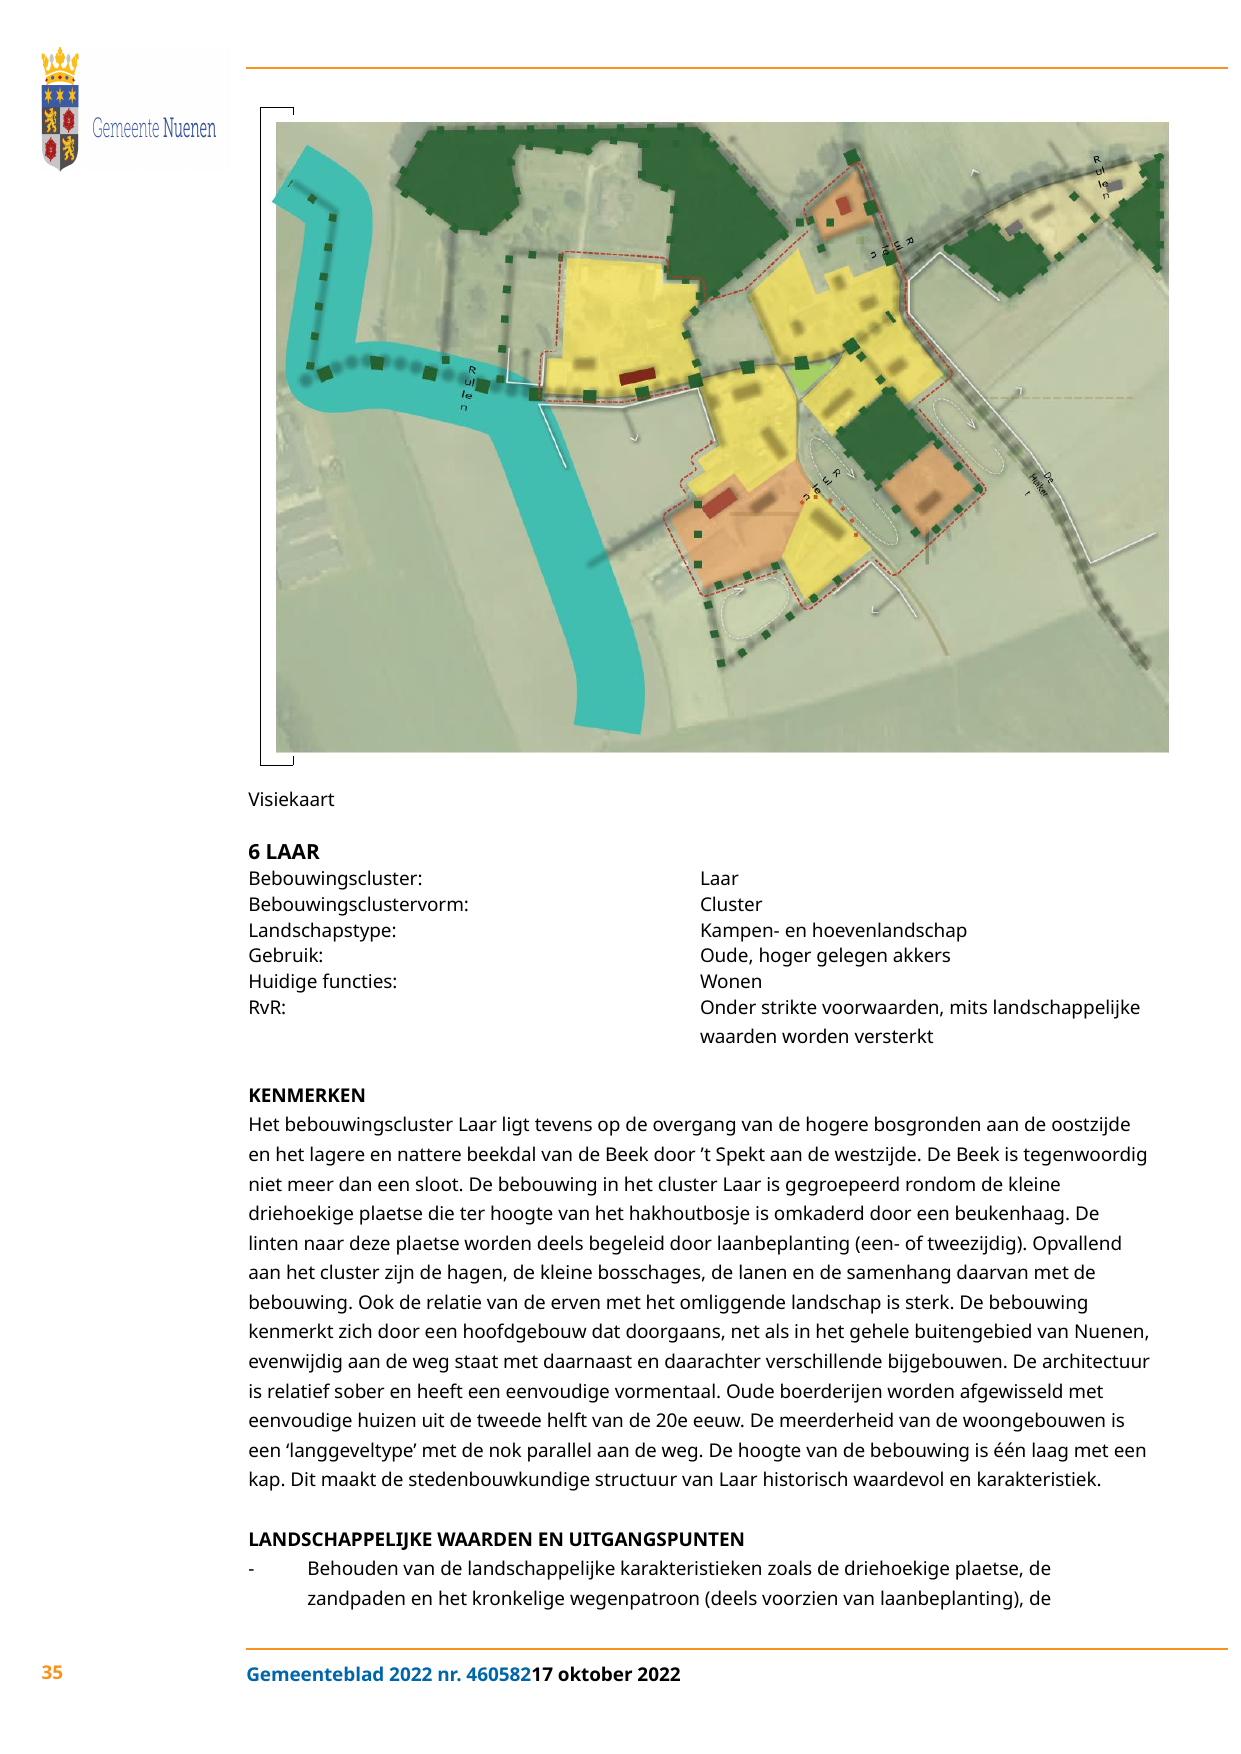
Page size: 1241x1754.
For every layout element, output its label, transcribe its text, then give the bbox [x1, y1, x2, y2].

picture [268, 115, 1173, 756]
text KENMERKEN [248, 1082, 1152, 1108]
table_cell Huidige functies: [248, 968, 700, 994]
table_header Laar [700, 865, 1152, 891]
table_cell Onder strikte voorwaarden, mits landschappelijke waarden worden versterkt [700, 994, 1152, 1049]
table_cell Gebruik: [248, 943, 700, 968]
picture [41, 47, 231, 172]
table_cell Cluster [700, 891, 1152, 917]
table_cell Landschapstype: [248, 917, 700, 942]
table_cell Wonen [700, 968, 1152, 994]
text Het bebouwingscluster Laar ligt tevens op de overgang van de hogere bosgronden aan de oostzijde en het lagere en nattere beekdal van de Beek door ’t Spekt aan de westzijde. De Beek is tegenwoordig niet meer dan een sloot. De bebouwing in het cluster Laar is gegroepeerd rondom de kleine driehoekige plaetse die ter hoogte van het hakhoutbosje is omkaderd door een beukenhaag. De linten naar deze plaetse worden deels begeleid door laanbeplanting (een- of tweezijdig). Opvallend aan het cluster zijn de hagen, de kleine bosschages, de lanen en de samenhang daarvan met de bebouwing. Ook de relatie van de erven met het omliggende landschap is sterk. De bebouwing kenmerkt zich door een hoofdgebouw dat doorgaans, net als in het gehele buitengebied van Nuenen, evenwijdig aan de weg staat met daarnaast en daarachter verschillende bijgebouwen. De architectuur is relatief sober en heeft een eenvoudige vormentaal. Oude boerderijen worden afgewisseld met eenvoudige huizen uit de tweede helft van de 20e eeuw. De meerderheid van de woongebouwen is een ‘langgeveltype’ met de nok parallel aan de weg. De hoogte van de bebouwing is één laag met een kap. Dit maakt de stedenbouwkundige structuur van Laar historisch waardevol en karakteristiek. [248, 1112, 1152, 1492]
table_cell Oude, hoger gelegen akkers [700, 943, 1152, 968]
table_cell Bebouwingsclustervorm: [248, 891, 700, 917]
table_cell RvR: [248, 994, 700, 1049]
table_header Bebouwingscluster: [248, 865, 700, 891]
list Behouden van de landschappelijke karakteristieken zoals de driehoekige plaetse, de zandpaden en het kronkelige wegenpatroon (deels voorzien van laanbeplanting), de [248, 1555, 1152, 1611]
text LANDSCHAPPELIJKE WAARDEN EN UITGANGSPUNTEN [248, 1526, 1152, 1552]
table_cell Kampen- en hoevenlandschap [700, 917, 1152, 942]
text 6 LAAR [248, 837, 1152, 865]
text Visiekaart [248, 786, 1152, 812]
